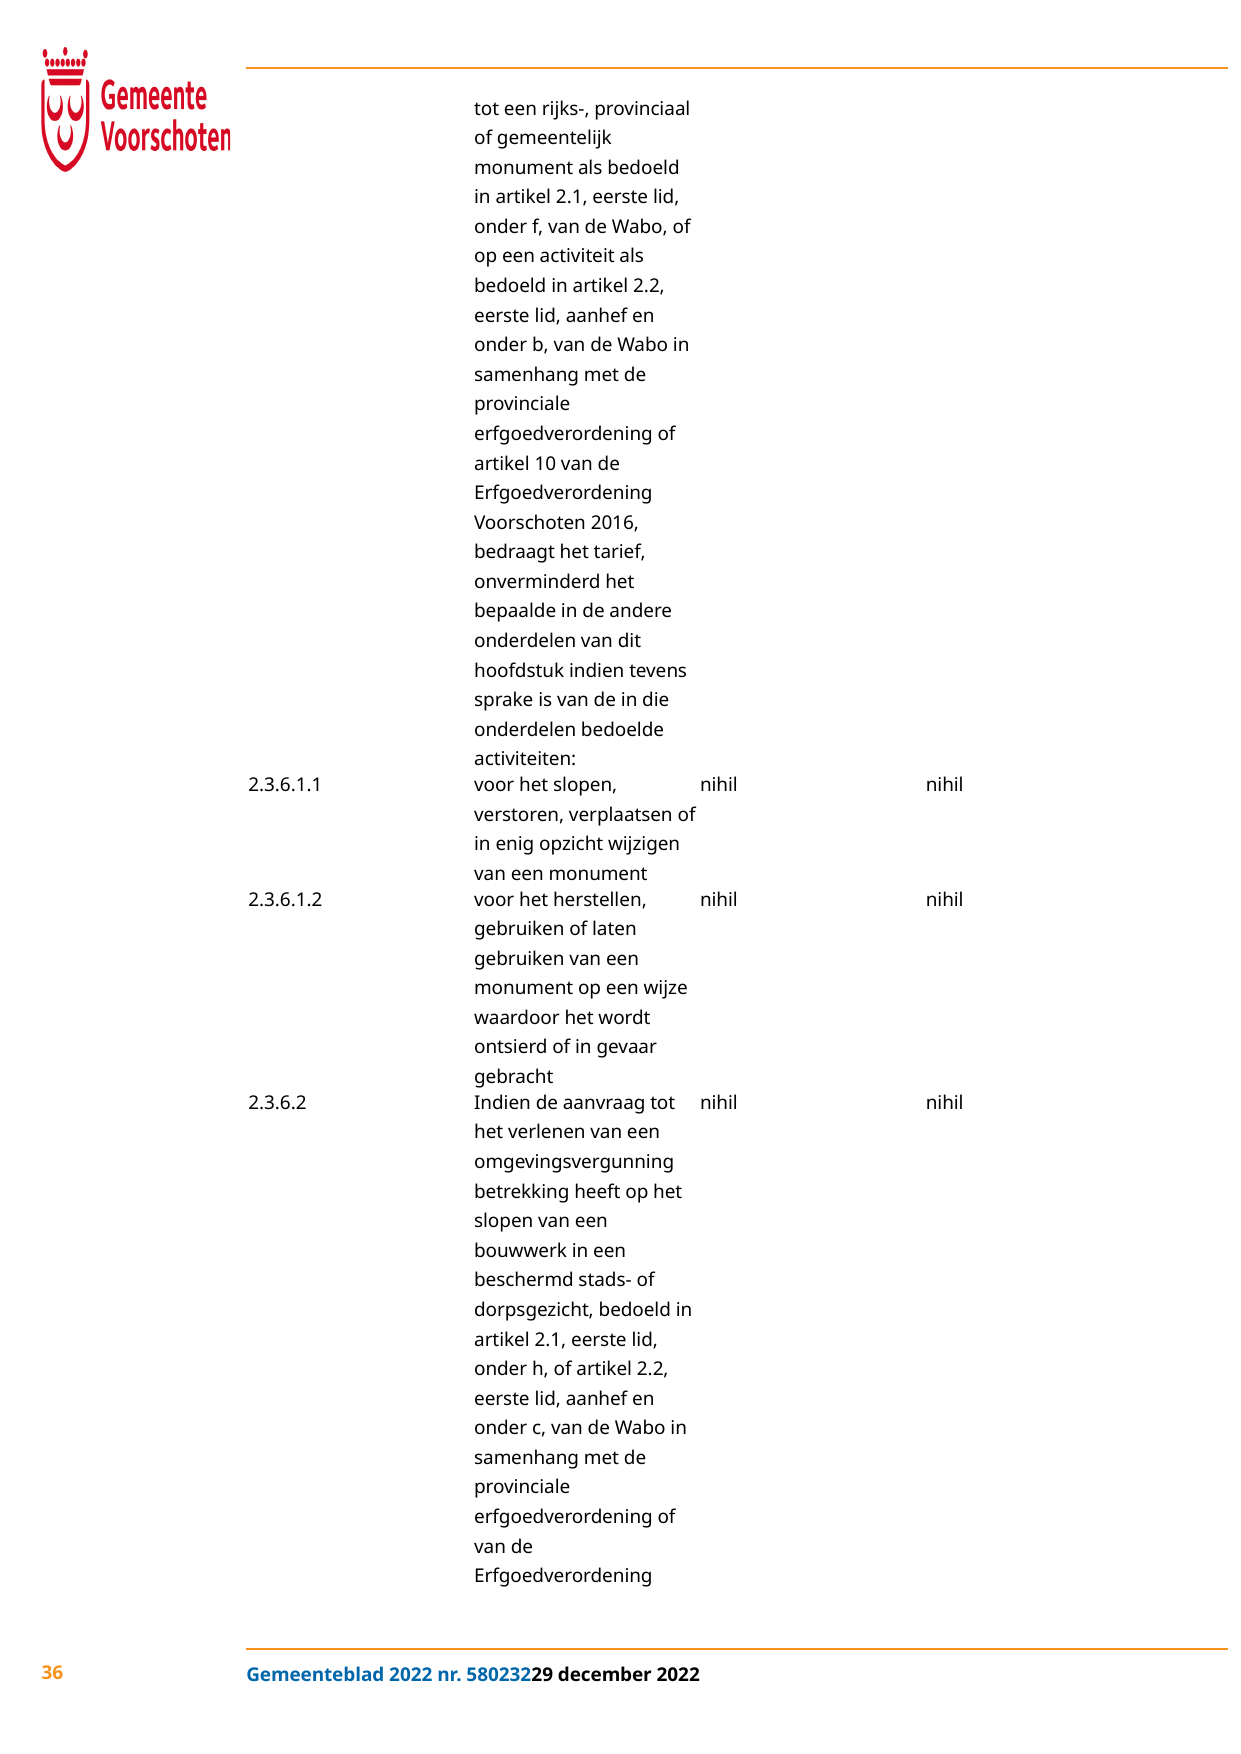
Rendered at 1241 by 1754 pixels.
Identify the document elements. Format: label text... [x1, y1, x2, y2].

table_cell nihil [926, 1089, 1152, 1588]
table_cell [926, 95, 1152, 771]
table_cell nihil [926, 886, 1152, 1089]
table_cell 2.3.6.1.1 [248, 771, 474, 886]
table_cell 2.3.6.2 [248, 1089, 474, 1588]
table_cell 2.3.6.1.2 [248, 886, 474, 1089]
table_cell nihil [700, 1089, 926, 1588]
table_cell nihil [700, 886, 926, 1089]
picture [41, 47, 231, 172]
table_cell voor het herstellen, gebruiken of laten gebruiken van een monument op een wijze waardoor het wordt ontsierd of in gevaar gebracht [474, 886, 700, 1089]
table_cell tot een rijks-, provinciaal of gemeentelijk monument als bedoeld in artikel 2.1, eerste lid, onder f, van de Wabo, of op een activiteit als bedoeld in artikel 2.2, eerste lid, aanhef en onder b, van de Wabo in samenhang met de provinciale erfgoedverordening of artikel 10 van de Erfgoedverordening Voorschoten 2016, bedraagt het tarief, onverminderd het bepaalde in de andere onderdelen van dit hoofdstuk indien tevens sprake is van de in die onderdelen bedoelde activiteiten: [474, 95, 700, 771]
table_cell [248, 95, 474, 771]
table_cell [700, 95, 926, 771]
table_cell nihil [700, 771, 926, 886]
table_cell Indien de aanvraag tot het verlenen van een omgevingsvergunning betrekking heeft op het slopen van een bouwwerk in een beschermd stads- of dorpsgezicht, bedoeld in artikel 2.1, eerste lid, onder h, of artikel 2.2, eerste lid, aanhef en onder c, van de Wabo in samenhang met de provinciale erfgoedverordening of van de Erfgoedverordening [474, 1089, 700, 1588]
table_cell voor het slopen, verstoren, verplaatsen of in enig opzicht wijzigen van een monument [474, 771, 700, 886]
table_cell nihil [926, 771, 1152, 886]
